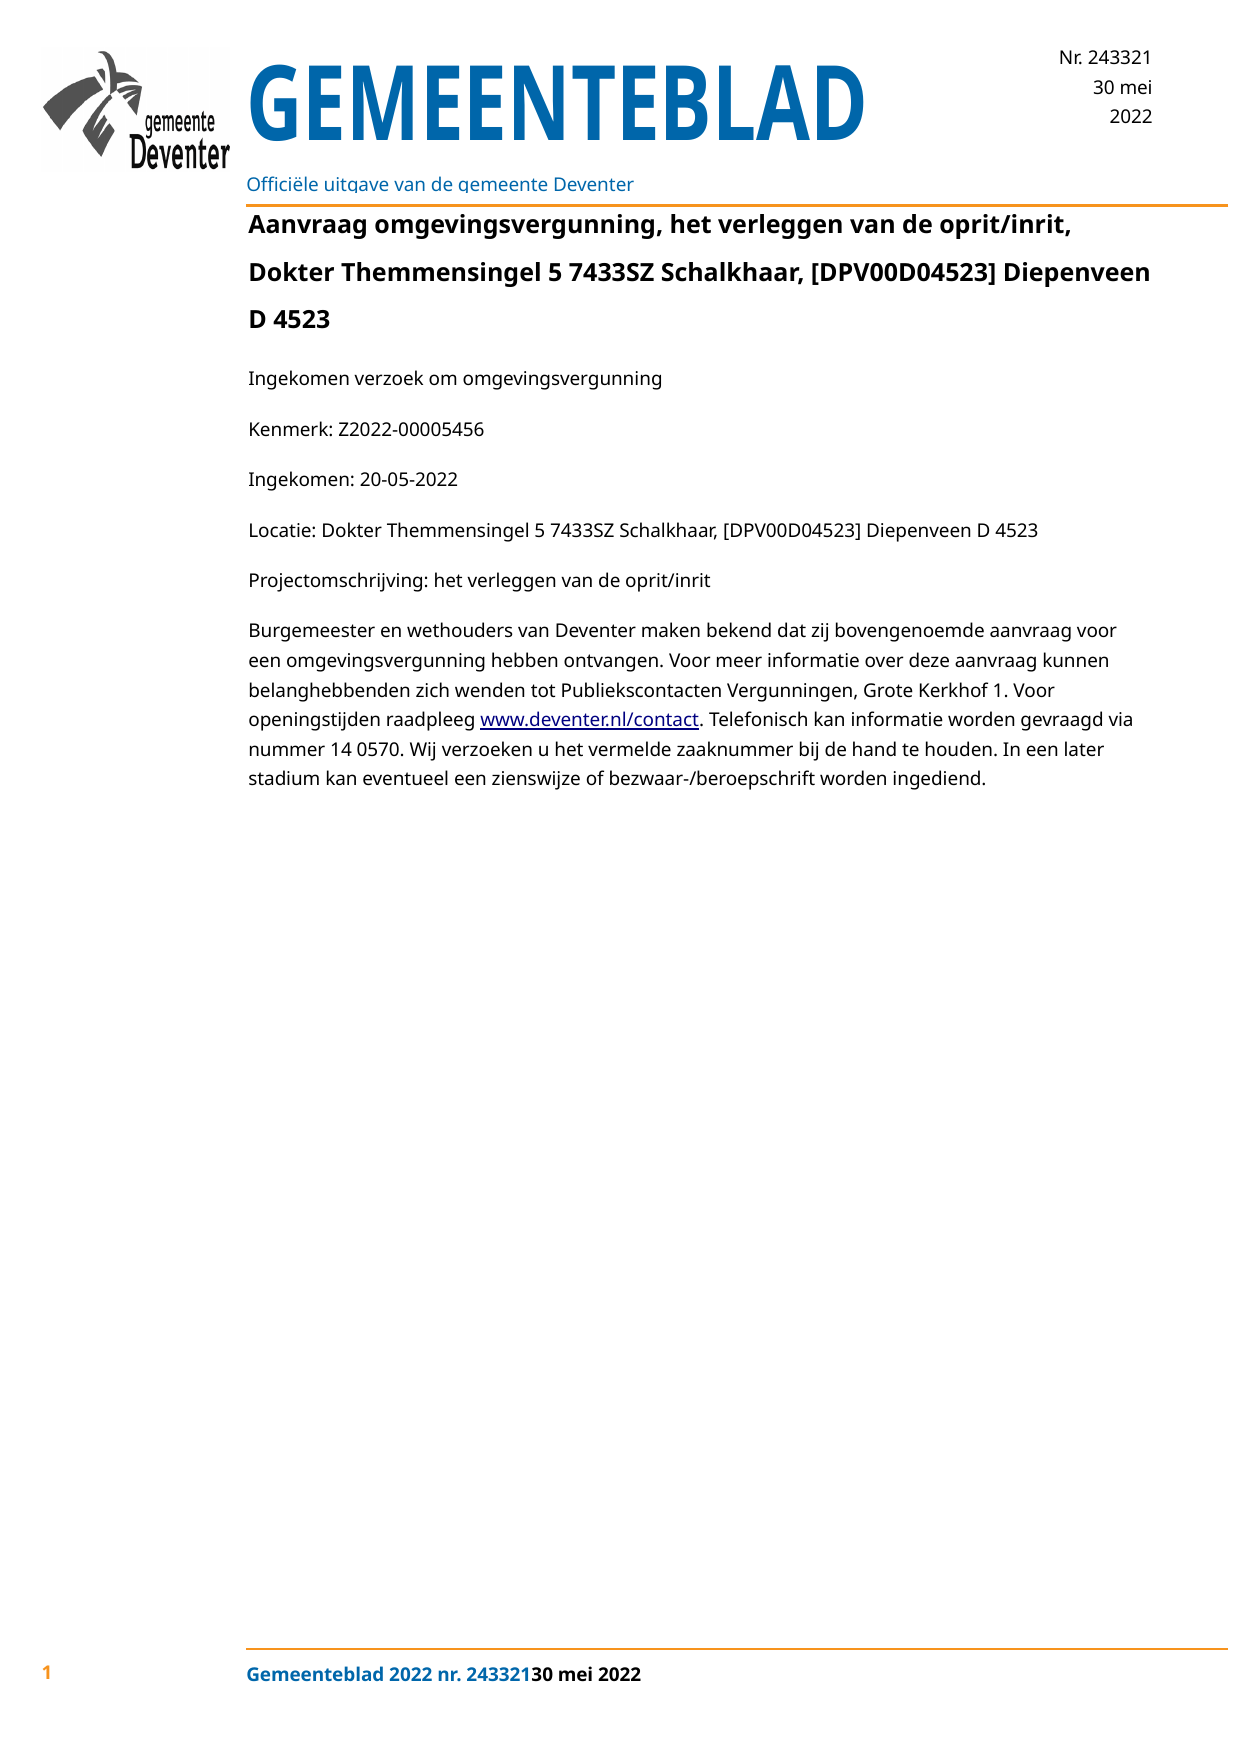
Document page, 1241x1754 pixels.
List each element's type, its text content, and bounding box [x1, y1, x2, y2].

text Aanvraag omgevingsvergunning, het verleggen van de oprit/inrit, Dokter Themmensingel 5 7433SZ Schalkhaar, [DPV00D04523] Diepenveen D 4523 [248, 207, 1152, 336]
picture [41, 47, 231, 172]
text Kenmerk: Z2022-00005456 [248, 416, 1152, 442]
text Projectomschrijving: het verleggen van de oprit/inrit [248, 567, 1152, 593]
text Locatie: Dokter Themmensingel 5 7433SZ Schalkhaar, [DPV00D04523] Diepenveen D 4523 [248, 517, 1152, 542]
text Ingekomen verzoek om omgevingsvergunning [248, 366, 1152, 391]
text Ingekomen: 20-05-2022 [248, 466, 1152, 492]
text Burgemeester en wethouders van Deventer maken bekend dat zij bovengenoemde aanvraag voor een omgevingsvergunning hebben ontvangen. Voor meer informatie over deze aanvraag kunnen belanghebbenden zich wenden tot Publiekscontacten Vergunningen, Grote Kerkhof 1. Voor openingstijden raadpleeg www.deventer.nl/contact. Telefonisch kan informatie worden gevraagd via nummer 14 0570. Wij verzoeken u het vermelde zaaknummer bij de hand te houden. In een later stadium kan eventueel een zienswijze of bezwaar-/beroepschrift worden ingediend. [248, 618, 1152, 791]
